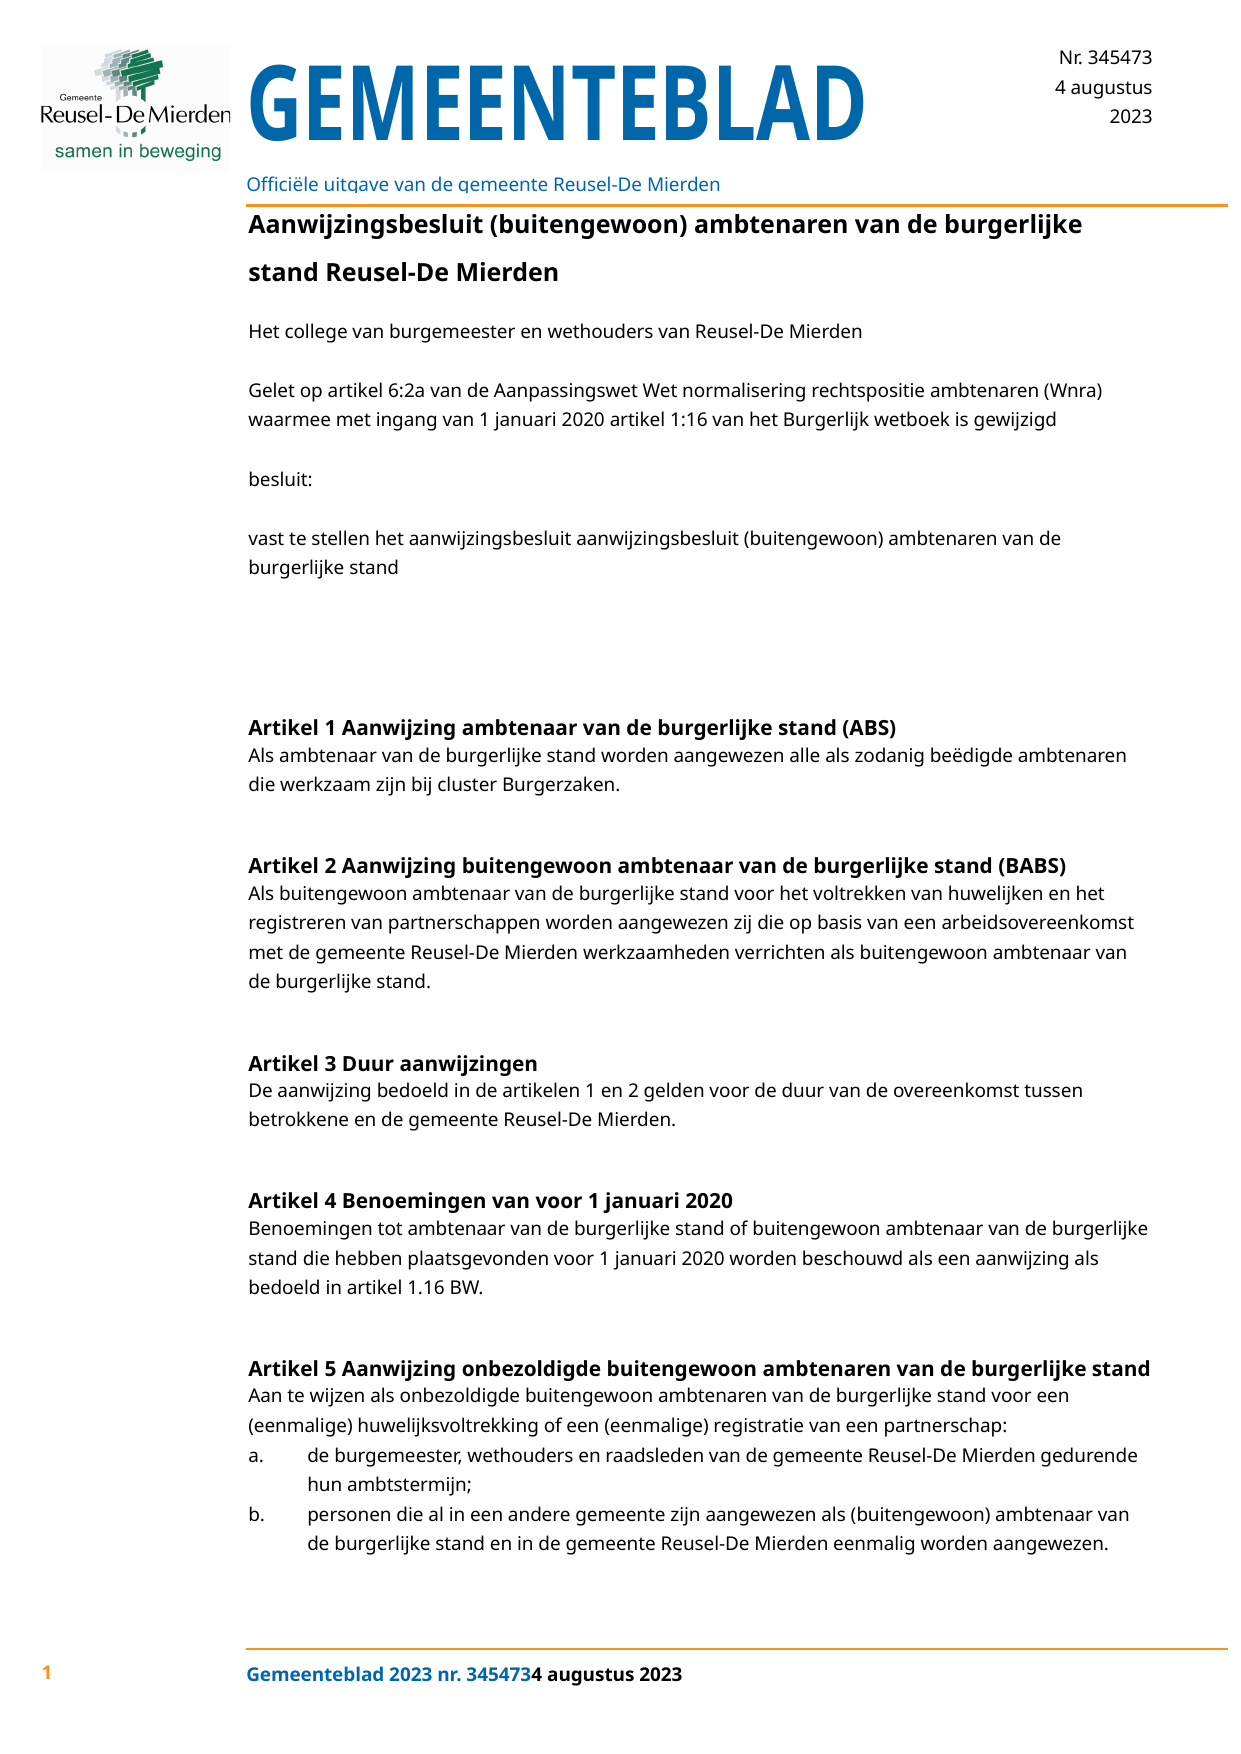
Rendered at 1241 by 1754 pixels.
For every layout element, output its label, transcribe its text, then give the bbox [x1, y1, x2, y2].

list de burgemeester, wethouders en raadsleden van de gemeente Reusel-De Mierden gedurende hun ambtstermijn; [248, 1442, 1152, 1497]
text Artikel 1 Aanwijzing ambtenaar van de burgerlijke stand (ABS) [248, 713, 1152, 742]
text Als buitengewoon ambtenaar van de burgerlijke stand voor het voltrekken van huwelijken en het registreren van partnerschappen worden aangewezen zij die op basis van een arbeidsovereenkomst met de gemeente Reusel-De Mierden werkzaamheden verrichten als buitengewoon ambtenaar van de burgerlijke stand. [248, 880, 1152, 994]
text Artikel 2 Aanwijzing buitengewoon ambtenaar van de burgerlijke stand (BABS) [248, 851, 1152, 880]
text Benoemingen tot ambtenaar van de burgerlijke stand of buitengewoon ambtenaar van de burgerlijke stand die hebben plaatsgevonden voor 1 januari 2020 worden beschouwd als een aanwijzing als bedoeld in artikel 1.16 BW. [248, 1215, 1152, 1300]
text Aan te wijzen als onbezoldigde buitengewoon ambtenaren van de burgerlijke stand voor een (eenmalige) huwelijksvoltrekking of een (eenmalige) registratie van een partnerschap: [248, 1383, 1152, 1438]
text Het college van burgemeester en wethouders van Reusel-De Mierden [248, 318, 1152, 344]
text Als ambtenaar van de burgerlijke stand worden aangewezen alle als zodanig beëdigde ambtenaren die werkzaam zijn bij cluster Burgerzaken. [248, 742, 1152, 797]
text De aanwijzing bedoeld in de artikelen 1 en 2 gelden voor de duur van de overeenkomst tussen betrokkene en de gemeente Reusel-De Mierden. [248, 1077, 1152, 1132]
text Aanwijzingsbesluit (buitengewoon) ambtenaren van de burgerlijke stand Reusel-De Mierden [248, 207, 1152, 288]
picture [41, 47, 231, 172]
text Artikel 3 Duur aanwijzingen [248, 1049, 1152, 1077]
text besluit: [248, 466, 1152, 492]
text Artikel 5 Aanwijzing onbezoldigde buitengewoon ambtenaren van de burgerlijke stand [248, 1354, 1152, 1383]
list personen die al in een andere gemeente zijn aangewezen als (buitengewoon) ambtenaar van de burgerlijke stand en in de gemeente Reusel-De Mierden eenmalig worden aangewezen. [248, 1501, 1152, 1556]
text vast te stellen het aanwijzingsbesluit aanwijzingsbesluit (buitengewoon) ambtenaren van de burgerlijke stand [248, 525, 1152, 580]
text Gelet op artikel 6:2a van de Aanpassingswet Wet normalisering rechtspositie ambtenaren (Wnra) waarmee met ingang van 1 januari 2020 artikel 1:16 van het Burgerlijk wetboek is gewijzigd [248, 377, 1152, 432]
text Artikel 4 Benoemingen van voor 1 januari 2020 [248, 1187, 1152, 1215]
